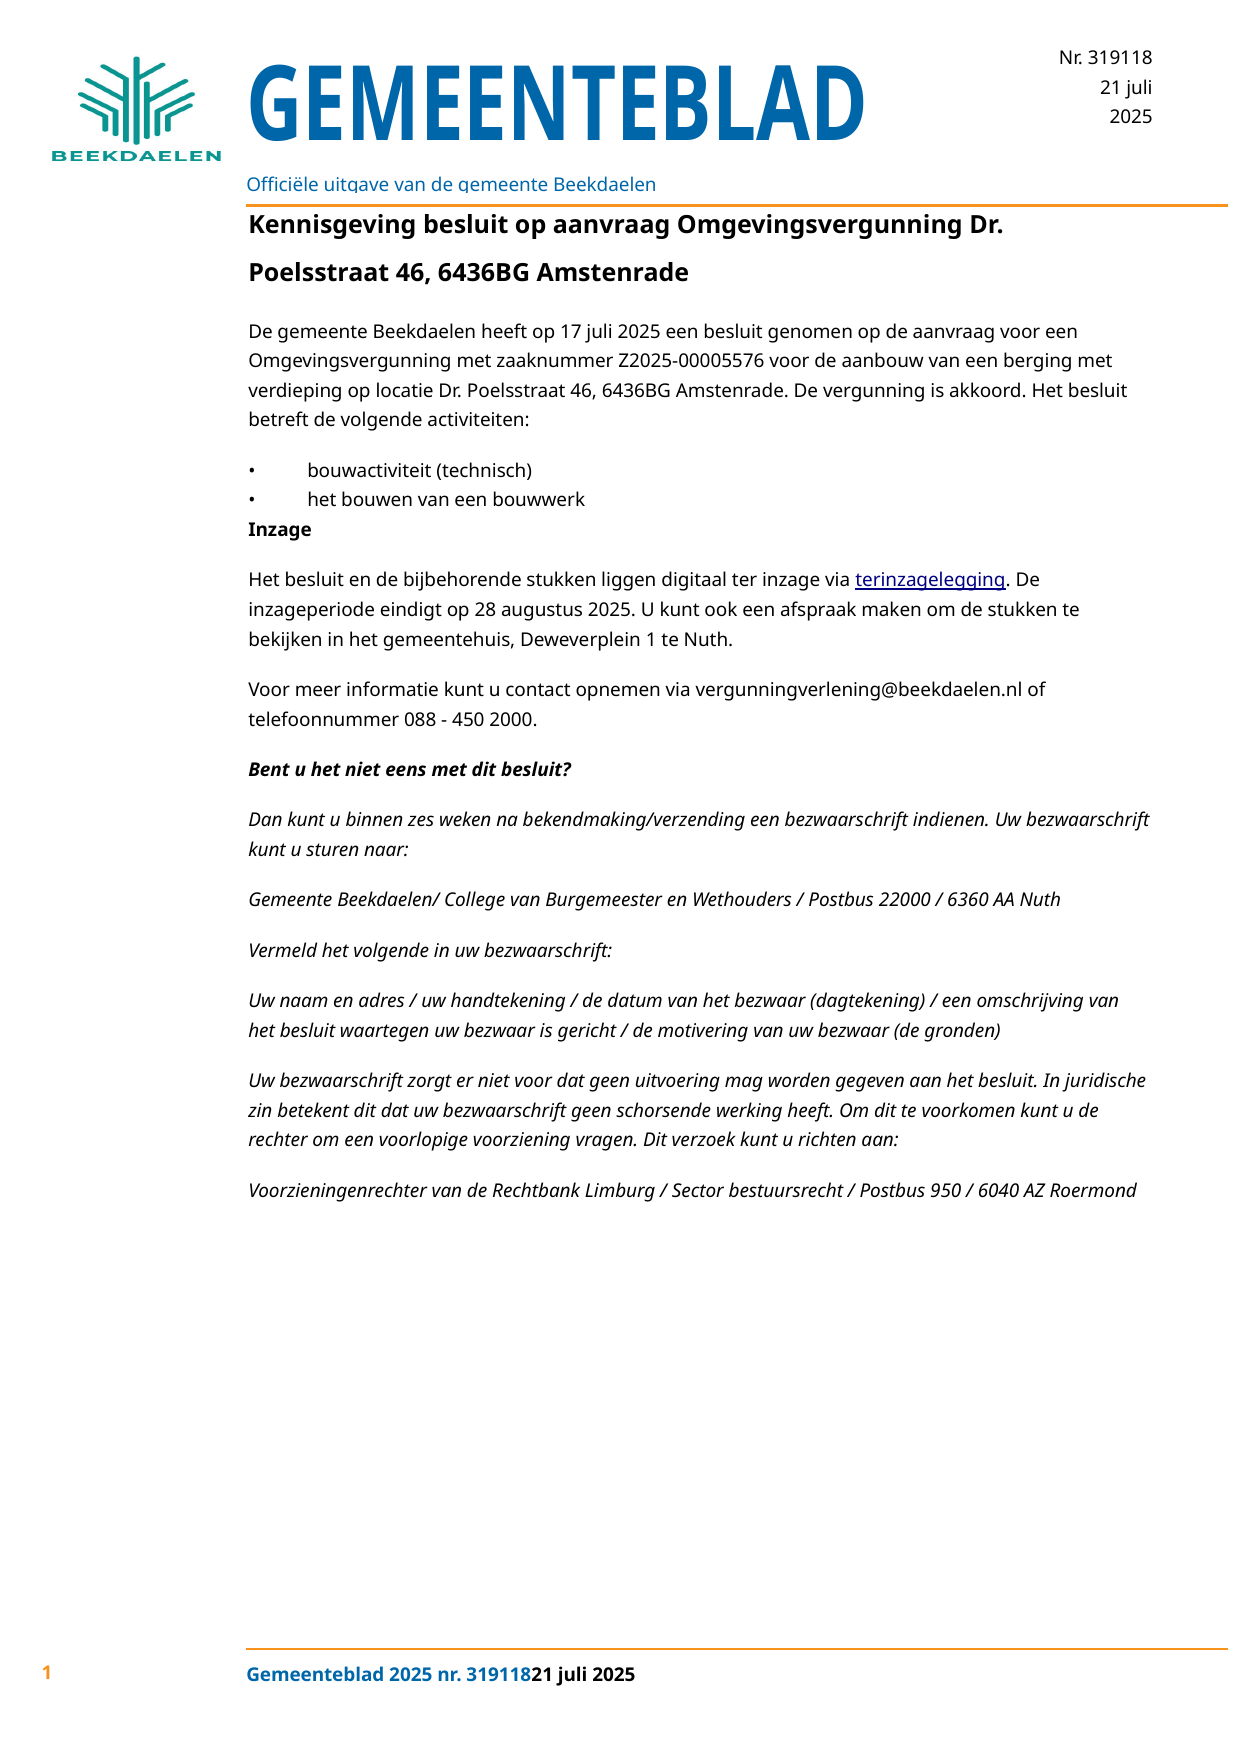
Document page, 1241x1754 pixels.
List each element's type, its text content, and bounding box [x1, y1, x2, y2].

text De gemeente Beekdaelen heeft op 17 juli 2025 een besluit genomen op de aanvraag voor een Omgevingsvergunning met zaaknummer Z2025-00005576 voor de aanbouw van een berging met verdieping op locatie Dr. Poelsstraat 46, 6436BG Amstenrade. De vergunning is akkoord. Het besluit betreft de volgende activiteiten: [248, 318, 1152, 432]
text Voorzieningenrechter van de Rechtbank Limburg / Sector bestuursrecht / Postbus 950 / 6040 AZ Roermond [248, 1177, 1152, 1203]
text Uw bezwaarschrift zorgt er niet voor dat geen uitvoering mag worden gegeven aan het besluit. In juridische zin betekent dit dat uw bezwaarschrift geen schorsende werking heeft. Om dit te voorkomen kunt u de rechter om een voorlopige voorziening vragen. Dit verzoek kunt u richten aan: [248, 1067, 1152, 1152]
text Dan kunt u binnen zes weken na bekendmaking/verzending een bezwaarschrift indienen. Uw bezwaarschrift kunt u sturen naar: [248, 807, 1152, 862]
text Inzage [248, 516, 1152, 542]
list het bouwen van een bouwwerk [248, 487, 1152, 512]
text Het besluit en de bijbehorende stukken liggen digitaal ter inzage via terinzagelegging. De inzageperiode eindigt op 28 augustus 2025. U kunt ook een afspraak maken om de stukken te bekijken in het gemeentehuis, Deweverplein 1 te Nuth. [248, 567, 1152, 652]
list bouwactiviteit (technisch) [248, 457, 1152, 483]
text Uw naam en adres / uw handtekening / de datum van het bezwaar (dagtekening) / een omschrijving van het besluit waartegen uw bezwaar is gericht / de motivering van uw bezwaar (de gronden) [248, 987, 1152, 1043]
text Bent u het niet eens met dit besluit? [248, 756, 1152, 782]
text Kennisgeving besluit op aanvraag Omgevingsvergunning Dr. Poelsstraat 46, 6436BG Amstenrade [248, 207, 1152, 288]
text Vermeld het volgende in uw bezwaarschrift: [248, 937, 1152, 963]
picture [41, 47, 231, 172]
text Gemeente Beekdaelen/ College van Burgemeester en Wethouders / Postbus 22000 / 6360 AA Nuth [248, 887, 1152, 912]
text Voor meer informatie kunt u contact opnemen via vergunningverlening@beekdaelen.nl of telefoonnummer 088 - 450 2000. [248, 676, 1152, 732]
